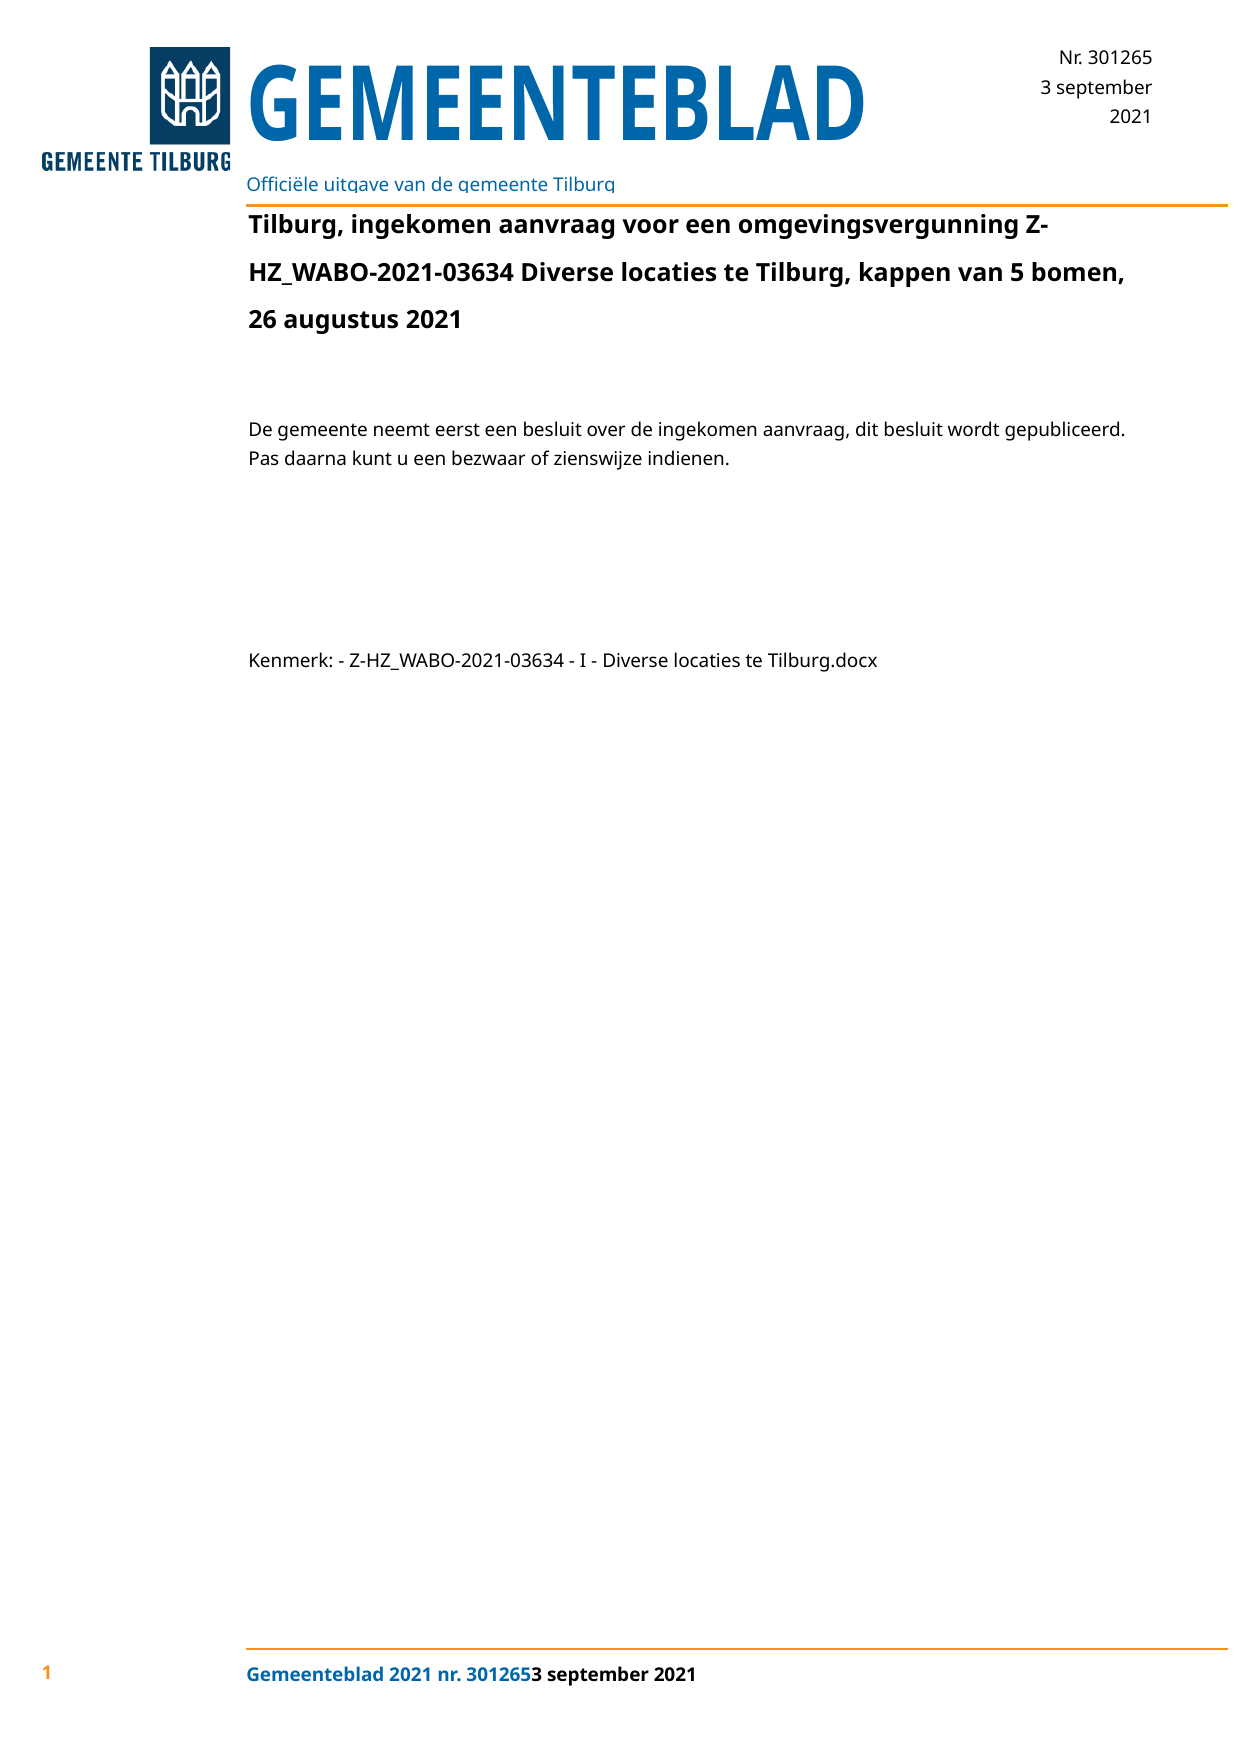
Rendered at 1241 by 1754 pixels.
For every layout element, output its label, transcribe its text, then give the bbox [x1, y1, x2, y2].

text De gemeente neemt eerst een besluit over de ingekomen aanvraag, dit besluit wordt gepubliceerd. Pas daarna kunt u een bezwaar of zienswijze indienen. [248, 416, 1152, 471]
picture [41, 47, 231, 172]
text Tilburg, ingekomen aanvraag voor een omgevingsvergunning Z-HZ_WABO-2021-03634 Diverse locaties te Tilburg, kappen van 5 bomen, 26 augustus 2021 [248, 207, 1152, 336]
text Kenmerk: - Z-HZ_WABO-2021-03634 - I - Diverse locaties te Tilburg.docx [248, 647, 1152, 673]
